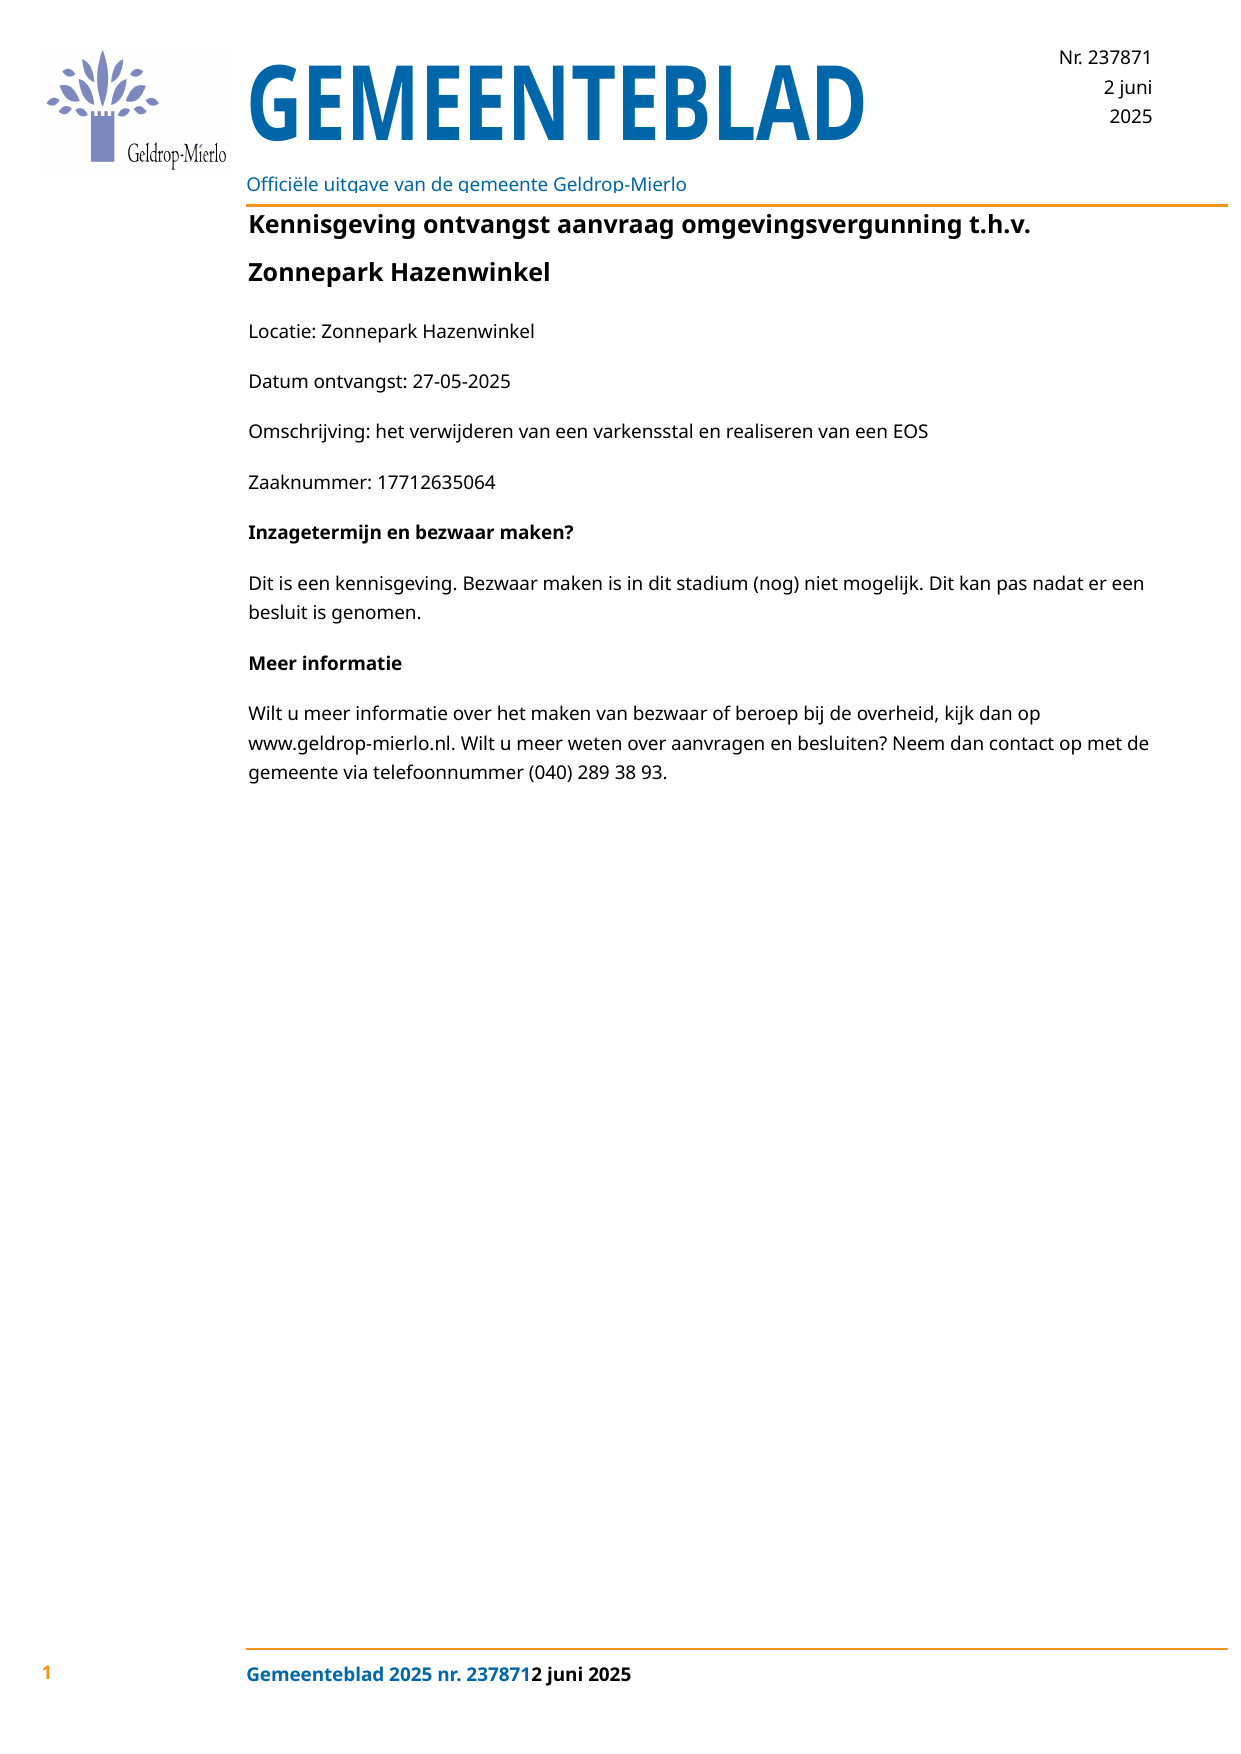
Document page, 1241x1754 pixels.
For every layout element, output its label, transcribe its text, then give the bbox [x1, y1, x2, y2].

text Omschrijving: het verwijderen van een varkensstal en realiseren van een EOS [248, 419, 1152, 444]
text Kennisgeving ontvangst aanvraag omgevingsvergunning t.h.v. Zonnepark Hazenwinkel [248, 207, 1152, 288]
text Meer informatie [248, 650, 1152, 676]
text Inzagetermijn en bezwaar maken? [248, 519, 1152, 545]
text Dit is een kennisgeving. Bezwaar maken is in dit stadium (nog) niet mogelijk. Dit kan pas nadat er een besluit is genomen. [248, 570, 1152, 625]
text Locatie: Zonnepark Hazenwinkel [248, 318, 1152, 344]
text Zaaknummer: 17712635064 [248, 469, 1152, 495]
picture [41, 47, 231, 172]
text Wilt u meer informatie over het maken van bezwaar of beroep bij de overheid, kijk dan op www.geldrop-mierlo.nl. Wilt u meer weten over aanvragen en besluiten? Neem dan contact op met de gemeente via telefoonnummer (040) 289 38 93. [248, 700, 1152, 785]
text Datum ontvangst: 27-05-2025 [248, 368, 1152, 394]
